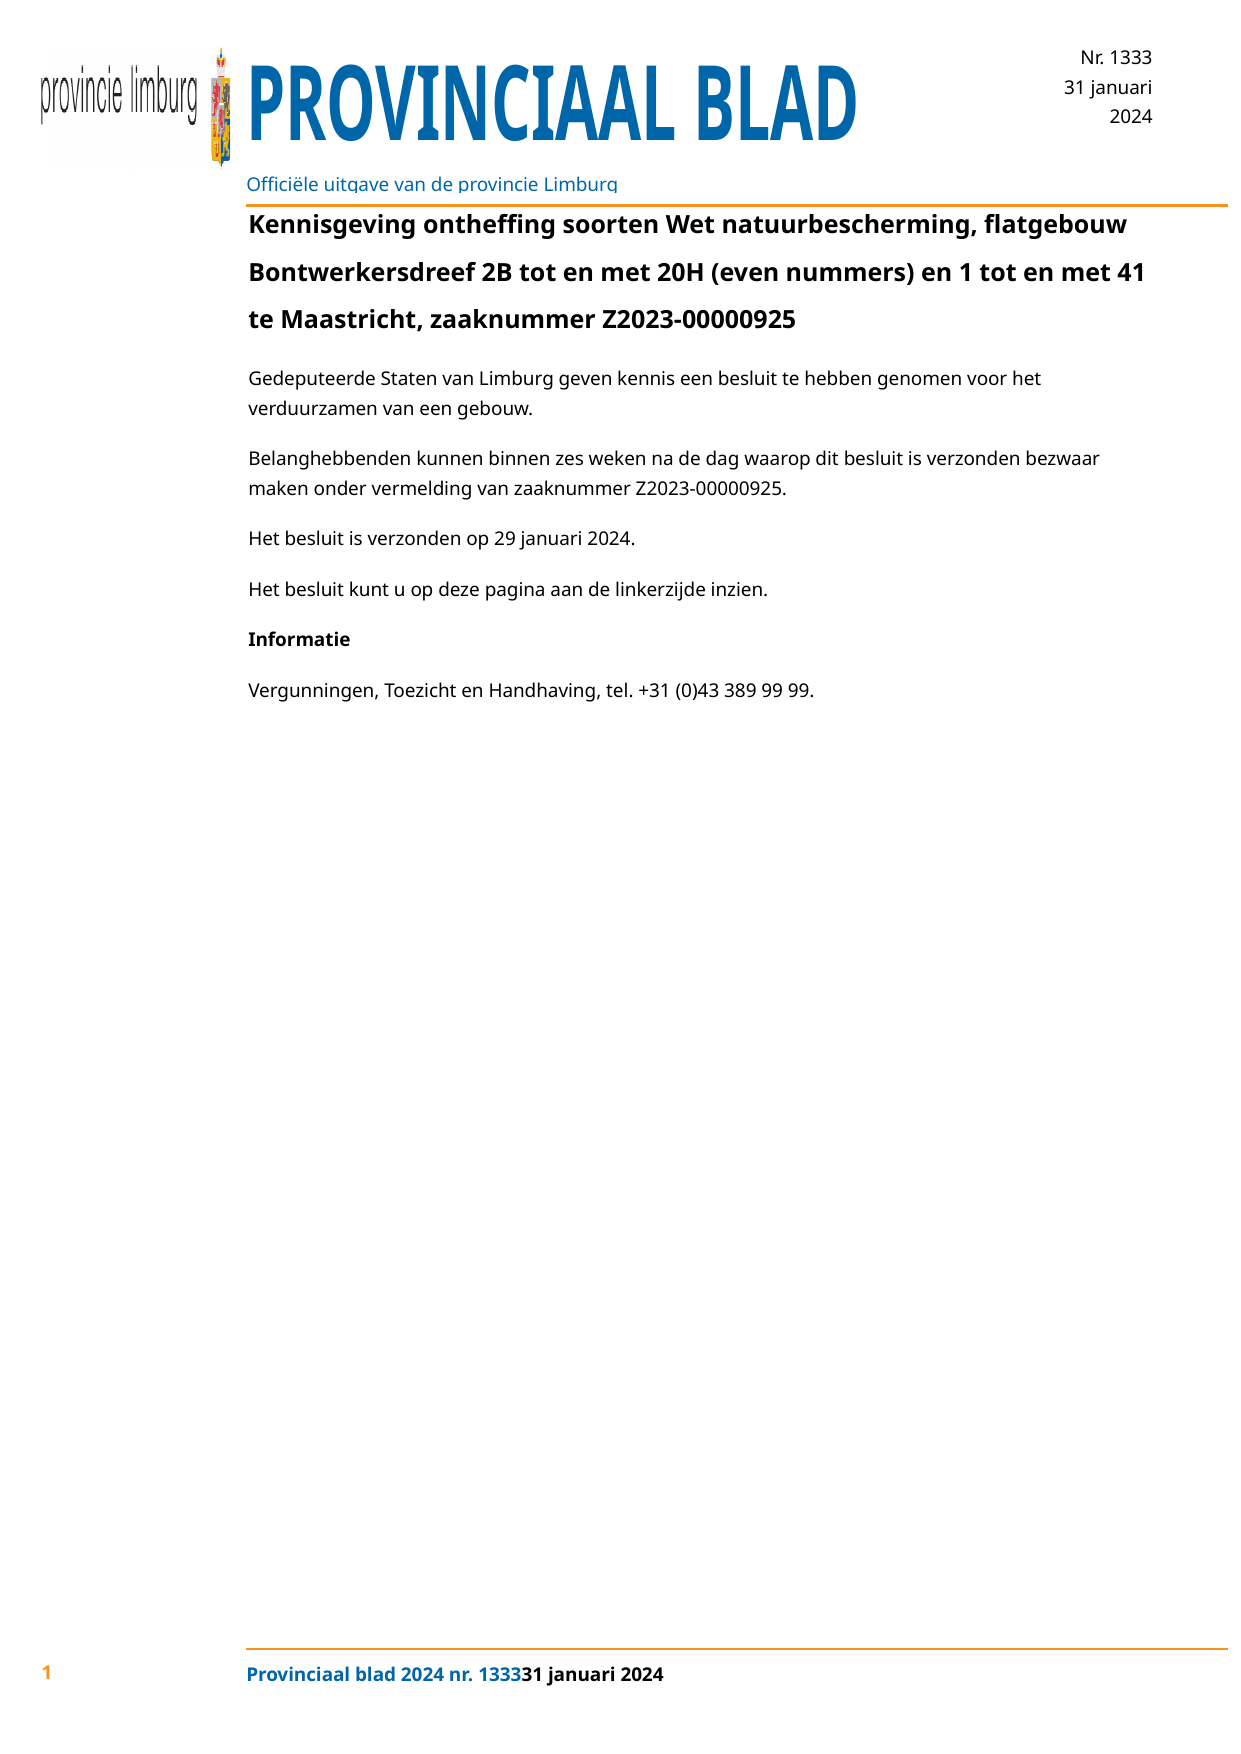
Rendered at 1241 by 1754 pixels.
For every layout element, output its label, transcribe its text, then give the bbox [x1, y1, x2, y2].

text Het besluit kunt u op deze pagina aan de linkerzijde inzien. [248, 576, 1152, 602]
text Het besluit is verzonden op 29 januari 2024. [248, 526, 1152, 551]
text Gedeputeerde Staten van Limburg geven kennis een besluit te hebben genomen voor het verduurzamen van een gebouw. [248, 366, 1152, 421]
text Kennisgeving ontheffing soorten Wet natuurbescherming, flatgebouw Bontwerkersdreef 2B tot en met 20H (even nummers) en 1 tot en met 41 te Maastricht, zaaknummer Z2023-00000925 [248, 207, 1152, 336]
text Vergunningen, Toezicht en Handhaving, tel. +31 (0)43 389 99 99. [248, 677, 1152, 702]
text Informatie [248, 626, 1152, 652]
picture [41, 47, 231, 172]
text Belanghebbenden kunnen binnen zes weken na de dag waarop dit besluit is verzonden bezwaar maken onder vermelding van zaaknummer Z2023-00000925. [248, 446, 1152, 501]
